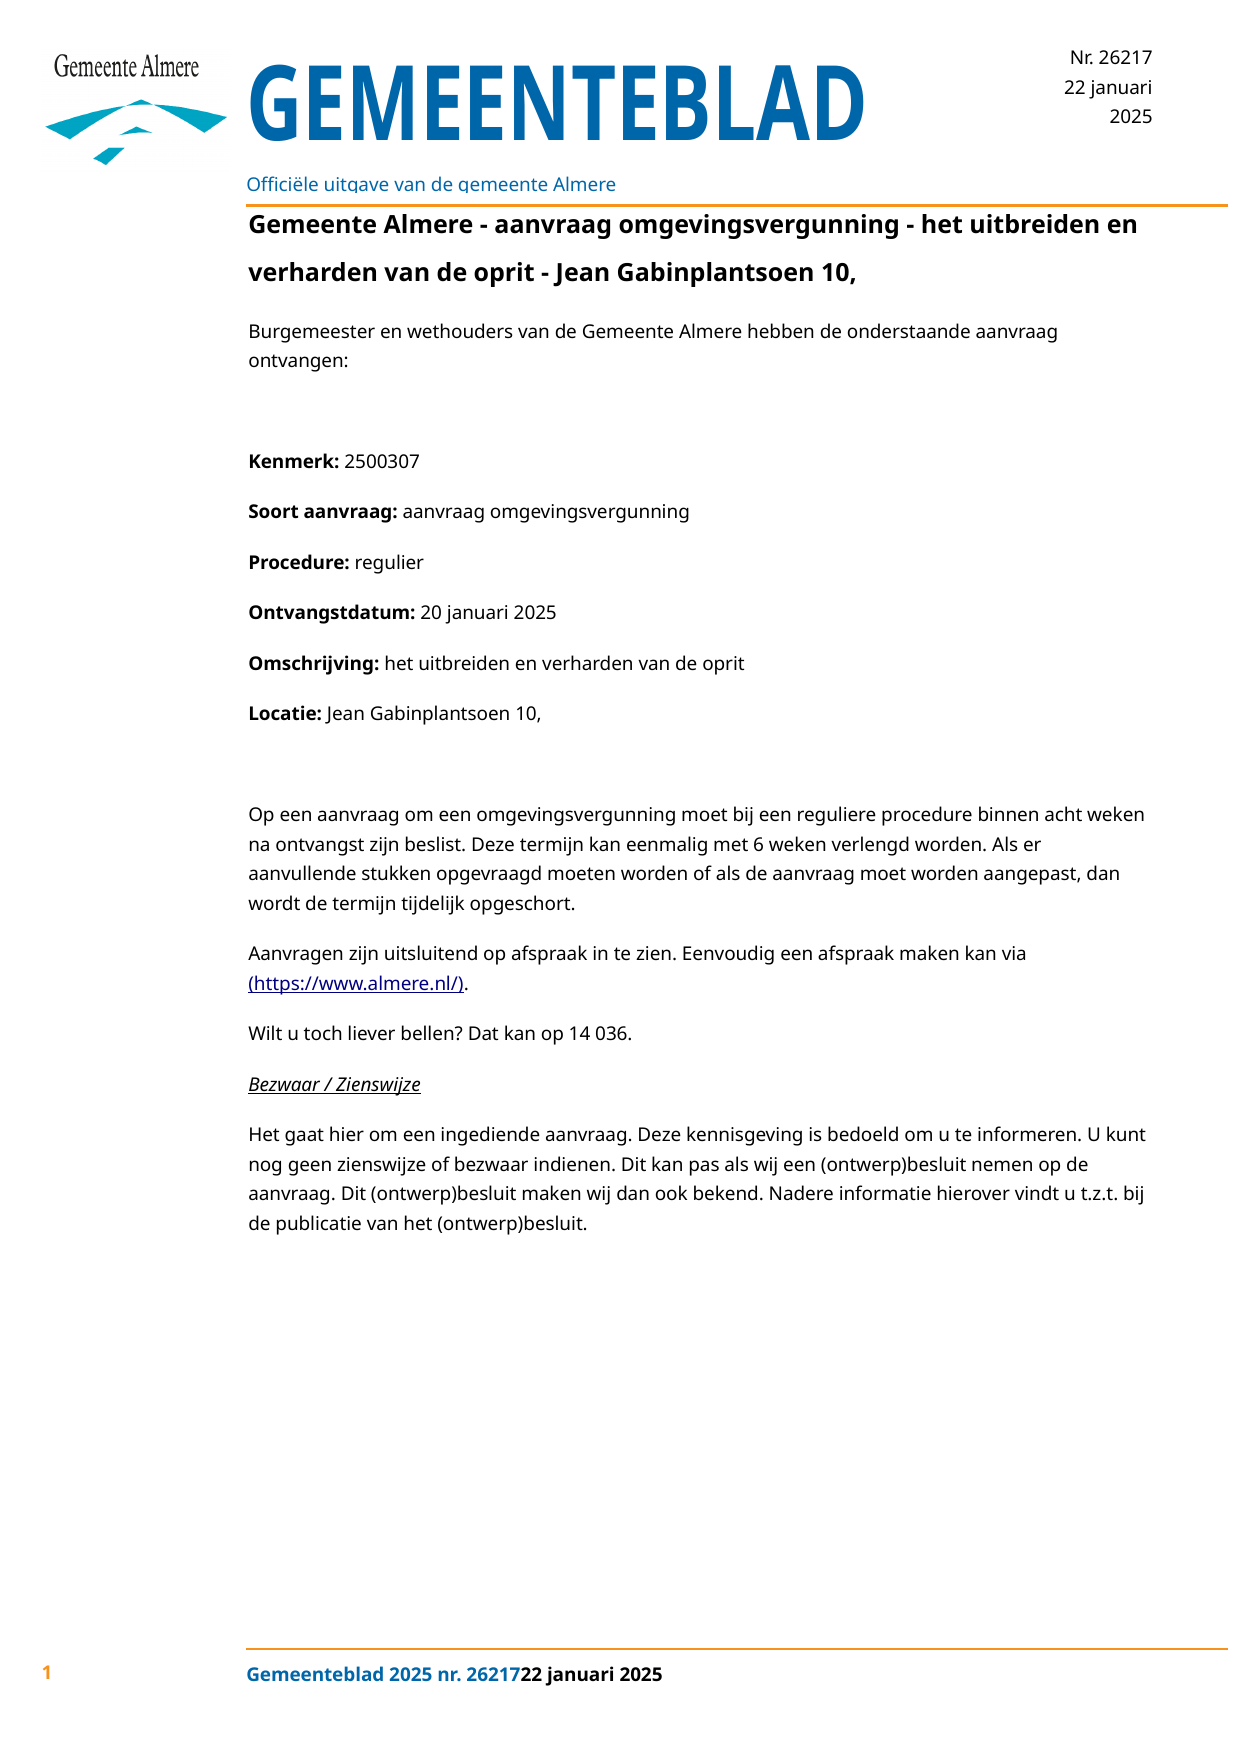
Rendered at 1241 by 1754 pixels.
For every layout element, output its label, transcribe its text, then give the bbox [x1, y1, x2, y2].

text Wilt u toch liever bellen? Dat kan op 14 036. [248, 1020, 1152, 1046]
text Ontvangstdatum: 20 januari 2025 [248, 599, 1152, 625]
text Op een aanvraag om een omgevingsvergunning moet bij een reguliere procedure binnen acht weken na ontvangst zijn beslist. Deze termijn kan eenmalig met 6 weken verlengd worden. Als er aanvullende stukken opgevraagd moeten worden of als de aanvraag moet worden aangepast, dan wordt de termijn tijdelijk opgeschort. [248, 801, 1152, 916]
text Omschrijving: het uitbreiden en verharden van de oprit [248, 650, 1152, 676]
text Procedure: regulier [248, 549, 1152, 575]
text Gemeente Almere - aanvraag omgevingsvergunning - het uitbreiden en verharden van de oprit - Jean Gabinplantsoen 10, [248, 207, 1152, 288]
text Het gaat hier om een ingediende aanvraag. Deze kennisgeving is bedoeld om u te informeren. U kunt nog geen zienswijze of bezwaar indienen. Dit kan pas als wij een (ontwerp)besluit nemen op de aanvraag. Dit (ontwerp)besluit maken wij dan ook bekend. Nadere informatie hierover vindt u t.z.t. bij de publicatie van het (ontwerp)besluit. [248, 1121, 1152, 1236]
picture [41, 47, 231, 172]
text Bezwaar / Zienswijze [248, 1071, 1152, 1097]
text Soort aanvraag: aanvraag omgevingsvergunning [248, 499, 1152, 524]
text Burgemeester en wethouders van de Gemeente Almere hebben de onderstaande aanvraag ontvangen: [248, 318, 1152, 373]
text Aanvragen zijn uitsluitend op afspraak in te zien. Eenvoudig een afspraak maken kan via (https://www.almere.nl/). [248, 940, 1152, 996]
text Locatie: Jean Gabinplantsoen 10, [248, 700, 1152, 726]
text Kenmerk: 2500307 [248, 448, 1152, 474]
